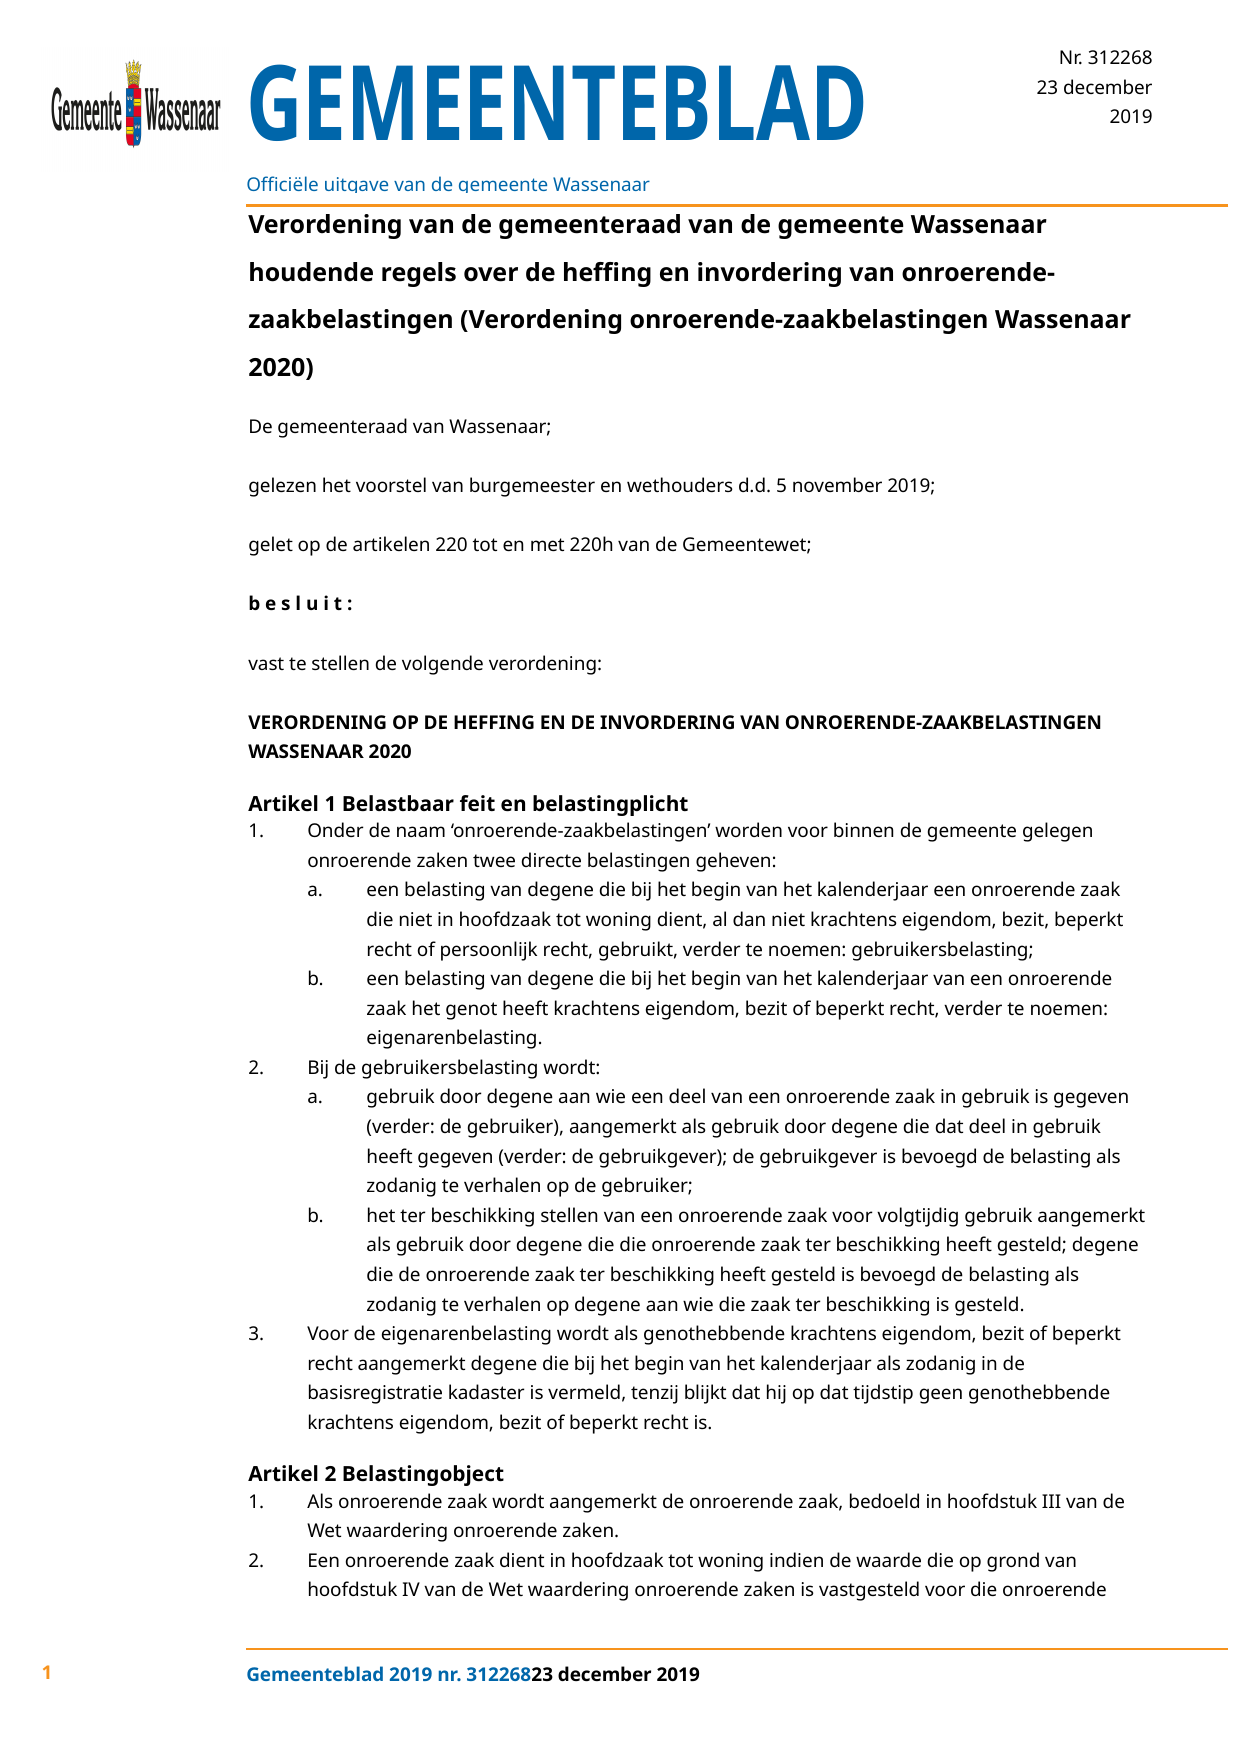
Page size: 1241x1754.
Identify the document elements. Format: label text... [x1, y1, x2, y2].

list Bij de gebruikersbelasting wordt: [248, 1054, 1152, 1080]
list een belasting van degene die bij het begin van het kalenderjaar een onroerende zaak die niet in hoofdzaak tot woning dient, al dan niet krachtens eigendom, bezit, beperkt recht of persoonlijk recht, gebruikt, verder te noemen: gebruikersbelasting; [307, 877, 1152, 961]
text De gemeenteraad van Wassenaar; [248, 413, 1152, 439]
text gelet op de artikelen 220 tot en met 220h van de Gemeentewet; [248, 531, 1152, 557]
list Als onroerende zaak wordt aangemerkt de onroerende zaak, bedoeld in hoofdstuk III van de Wet waardering onroerende zaken. [248, 1488, 1152, 1543]
text VERORDENING OP DE HEFFING EN DE INVORDERING VAN ONROERENDE-ZAAKBELASTINGEN WASSENAAR 2020 [248, 709, 1152, 764]
text gelezen het voorstel van burgemeester en wethouders d.d. 5 november 2019; [248, 472, 1152, 498]
list een belasting van degene die bij het begin van het kalenderjaar van een onroerende zaak het genot heeft krachtens eigendom, bezit of beperkt recht, verder te noemen: eigenarenbelasting. [307, 965, 1152, 1050]
list het ter beschikking stellen van een onroerende zaak voor volgtijdig gebruik aangemerkt als gebruik door degene die die onroerende zaak ter beschikking heeft gesteld; degene die de onroerende zaak ter beschikking heeft gesteld is bevoegd de belasting als zodanig te verhalen op degene aan wie die zaak ter beschikking is gesteld. [307, 1202, 1152, 1316]
list Voor de eigenarenbelasting wordt als genothebbende krachtens eigendom, bezit of beperkt recht aangemerkt degene die bij het begin van het kalenderjaar als zodanig in de basisregistratie kadaster is vermeld, tenzij blijkt dat hij op dat tijdstip geen genothebbende krachtens eigendom, bezit of beperkt recht is. [248, 1320, 1152, 1435]
text vast te stellen de volgende verordening: [248, 650, 1152, 676]
list gebruik door degene aan wie een deel van een onroerende zaak in gebruik is gegeven (verder: de gebruiker), aangemerkt als gebruik door degene die dat deel in gebruik heeft gegeven (verder: de gebruikgever); de gebruikgever is bevoegd de belasting als zodanig te verhalen op de gebruiker; [307, 1084, 1152, 1198]
list Onder de naam ‘onroerende-zaakbelastingen’ worden voor binnen de gemeente gelegen onroerende zaken twee directe belastingen geheven: [248, 817, 1152, 873]
text b e s l u i t : [248, 591, 1152, 616]
text Artikel 1 Belastbaar feit en belastingplicht [248, 789, 1152, 817]
text Artikel 2 Belastingobject [248, 1459, 1152, 1488]
picture [41, 47, 231, 172]
list Een onroerende zaak dient in hoofdzaak tot woning indien de waarde die op grond van hoofdstuk IV van de Wet waardering onroerende zaken is vastgesteld voor die onroerende [248, 1547, 1152, 1602]
text Verordening van de gemeenteraad van de gemeente Wassenaar houdende regels over de heffing en invordering van onroerende-zaakbelastingen (Verordening onroerende-zaakbelastingen Wassenaar 2020) [248, 207, 1152, 384]
